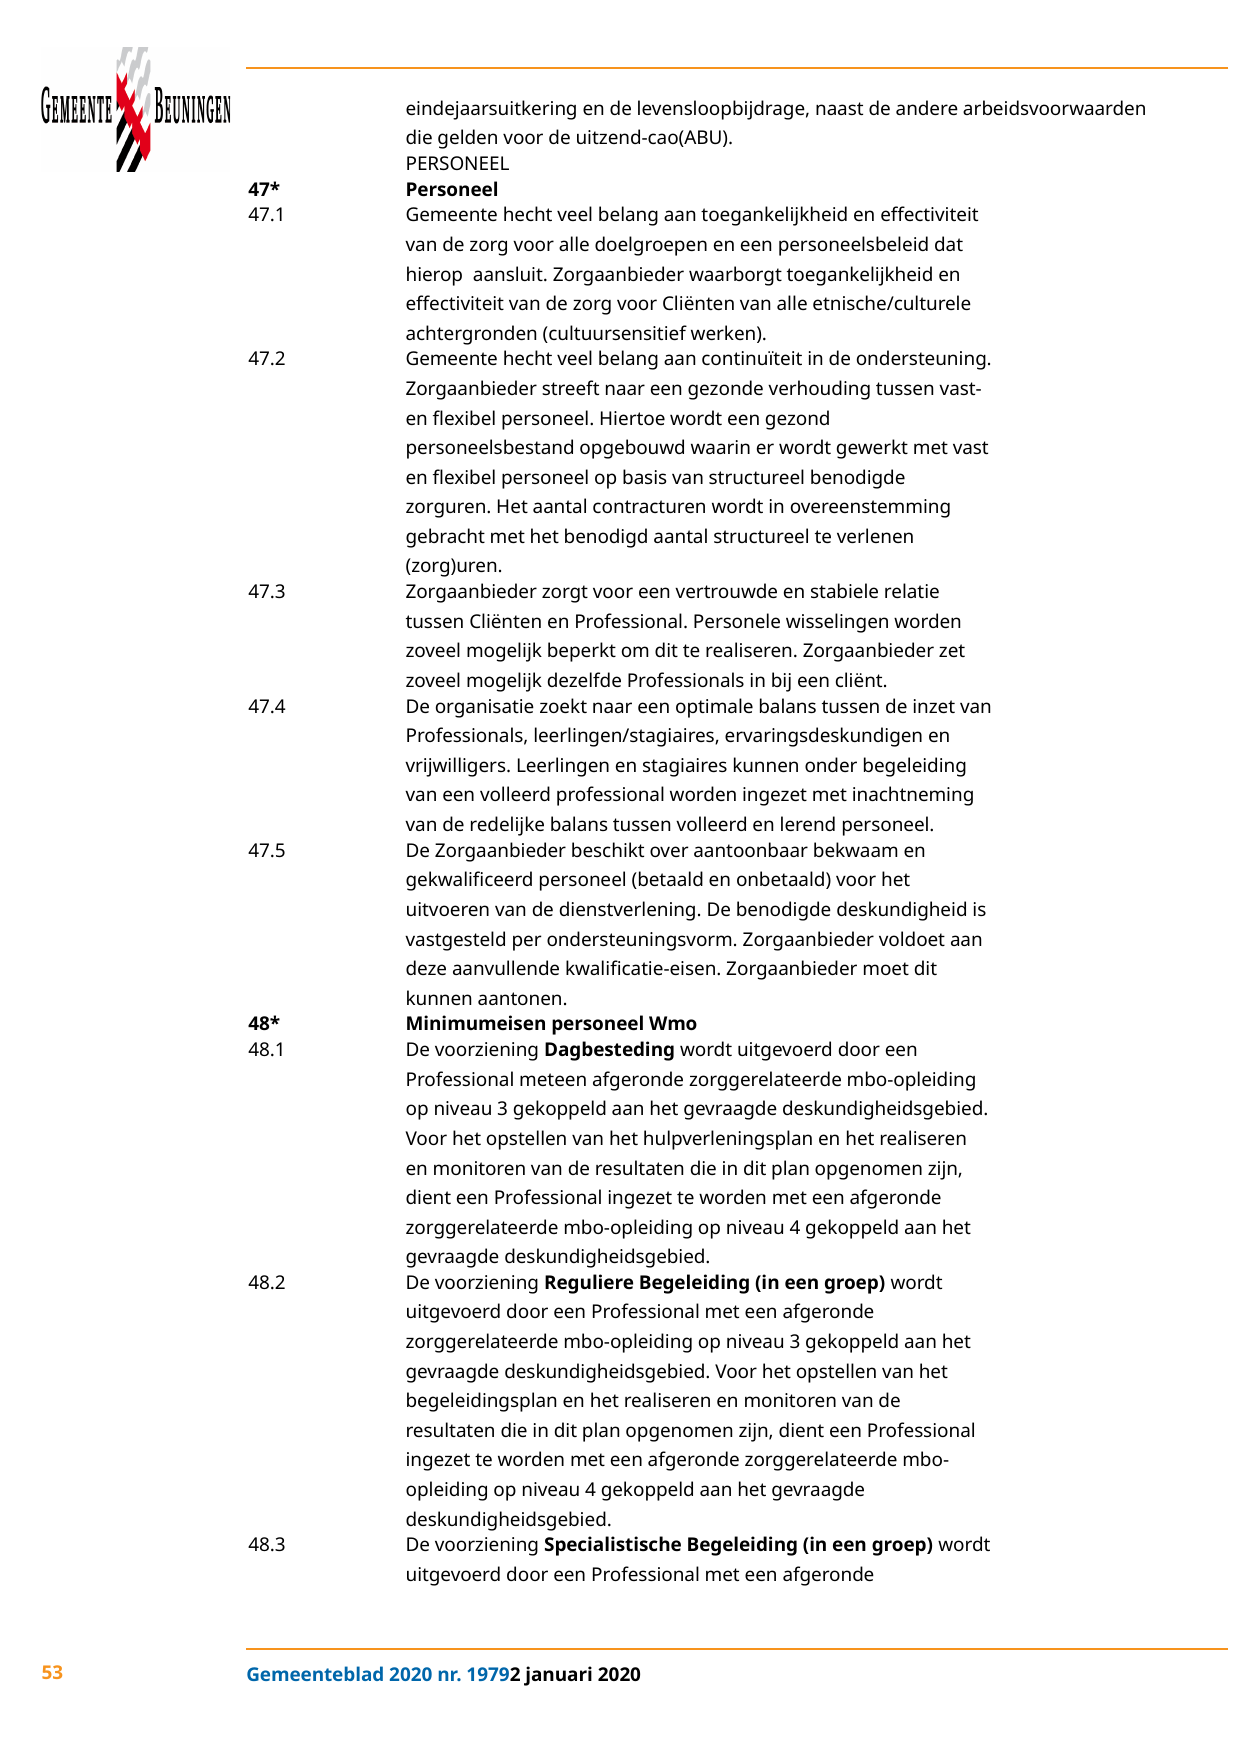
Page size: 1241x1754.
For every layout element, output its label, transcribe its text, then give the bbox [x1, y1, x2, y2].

table_cell Minimumeisen personeel Wmo [405, 1011, 994, 1036]
table_cell 48.1 [248, 1036, 405, 1269]
table_cell [248, 150, 405, 176]
table_cell Gemeente hecht veel belang aan toegankelijkheid en effectiviteit van de zorg voor alle doelgroepen en een personeelsbeleid dat hierop aansluit. Zorgaanbieder waarborgt toegankelijkheid en effectiviteit van de zorg voor Cliënten van alle etnische/culturele achtergronden (cultuursensitief werken). [405, 202, 994, 346]
table_cell De organisatie zoekt naar een optimale balans tussen de inzet van Professionals, leerlingen/stagiaires, ervaringsdeskundigen en vrijwilligers. Leerlingen en stagiaires kunnen onder begeleiding van een volleerd professional worden ingezet met inachtneming van de redelijke balans tussen volleerd en lerend personeel. [405, 693, 994, 837]
table_cell Personeel [405, 176, 994, 202]
table_cell 47.3 [248, 579, 405, 693]
table_cell Zorgaanbieder zorgt voor een vertrouwde en stabiele relatie tussen Cliënten en Professional. Personele wisselingen worden zoveel mogelijk beperkt om dit te realiseren. Zorgaanbieder zet zoveel mogelijk dezelfde Professionals in bij een cliënt. [405, 579, 994, 693]
table_cell eindejaarsuitkering en de levensloopbijdrage, naast de andere arbeidsvoorwaarden die gelden voor de uitzend-cao(ABU). [405, 95, 1152, 150]
table_cell De voorziening Specialistische Begeleiding (in een groep) wordt uitgevoerd door een Professional met een afgeronde [405, 1532, 994, 1587]
picture [41, 47, 231, 172]
table_cell De Zorgaanbieder beschikt over aantoonbaar bekwaam en gekwalificeerd personeel (betaald en onbetaald) voor het uitvoeren van de dienstverlening. De benodigde deskundigheid is vastgesteld per ondersteuningsvorm. Zorgaanbieder voldoet aan deze aanvullende kwalificatie-eisen. Zorgaanbieder moet dit kunnen aantonen. [405, 837, 994, 1011]
table_cell 48.2 [248, 1269, 405, 1532]
table_cell De voorziening Reguliere Begeleiding (in een groep) wordt uitgevoerd door een Professional met een afgeronde zorggerelateerde mbo-opleiding op niveau 3 gekoppeld aan het gevraagde deskundigheidsgebied. Voor het opstellen van het begeleidingsplan en het realiseren en monitoren van de resultaten die in dit plan opgenomen zijn, dient een Professional ingezet te worden met een afgeronde zorggerelateerde mbo-opleiding op niveau 4 gekoppeld aan het gevraagde deskundigheidsgebied. [405, 1269, 994, 1532]
table_cell Gemeente hecht veel belang aan continuïteit in de ondersteuning. Zorgaanbieder streeft naar een gezonde verhouding tussen vast- en flexibel personeel. Hiertoe wordt een gezond personeelsbestand opgebouwd waarin er wordt gewerkt met vast en flexibel personeel op basis van structureel benodigde zorguren. Het aantal contracturen wordt in overeenstemming gebracht met het benodigd aantal structureel te verlenen (zorg)uren. [405, 346, 994, 578]
table_cell 48.3 [248, 1532, 405, 1587]
table_cell De voorziening Dagbesteding wordt uitgevoerd door een Professional meteen afgeronde zorggerelateerde mbo-opleiding op niveau 3 gekoppeld aan het gevraagde deskundigheidsgebied. Voor het opstellen van het hulpverleningsplan en het realiseren en monitoren van de resultaten die in dit plan opgenomen zijn, dient een Professional ingezet te worden met een afgeronde zorggerelateerde mbo-opleiding op niveau 4 gekoppeld aan het gevraagde deskundigheidsgebied. [405, 1036, 994, 1269]
table_cell 47.4 [248, 693, 405, 837]
table_cell 47* [248, 176, 405, 202]
table_cell [248, 95, 405, 150]
table_cell 47.5 [248, 837, 405, 1011]
table_cell 47.1 [248, 202, 405, 346]
table_cell PERSONEEL [405, 150, 994, 176]
table_cell 48* [248, 1011, 405, 1036]
table_cell 47.2 [248, 346, 405, 578]
